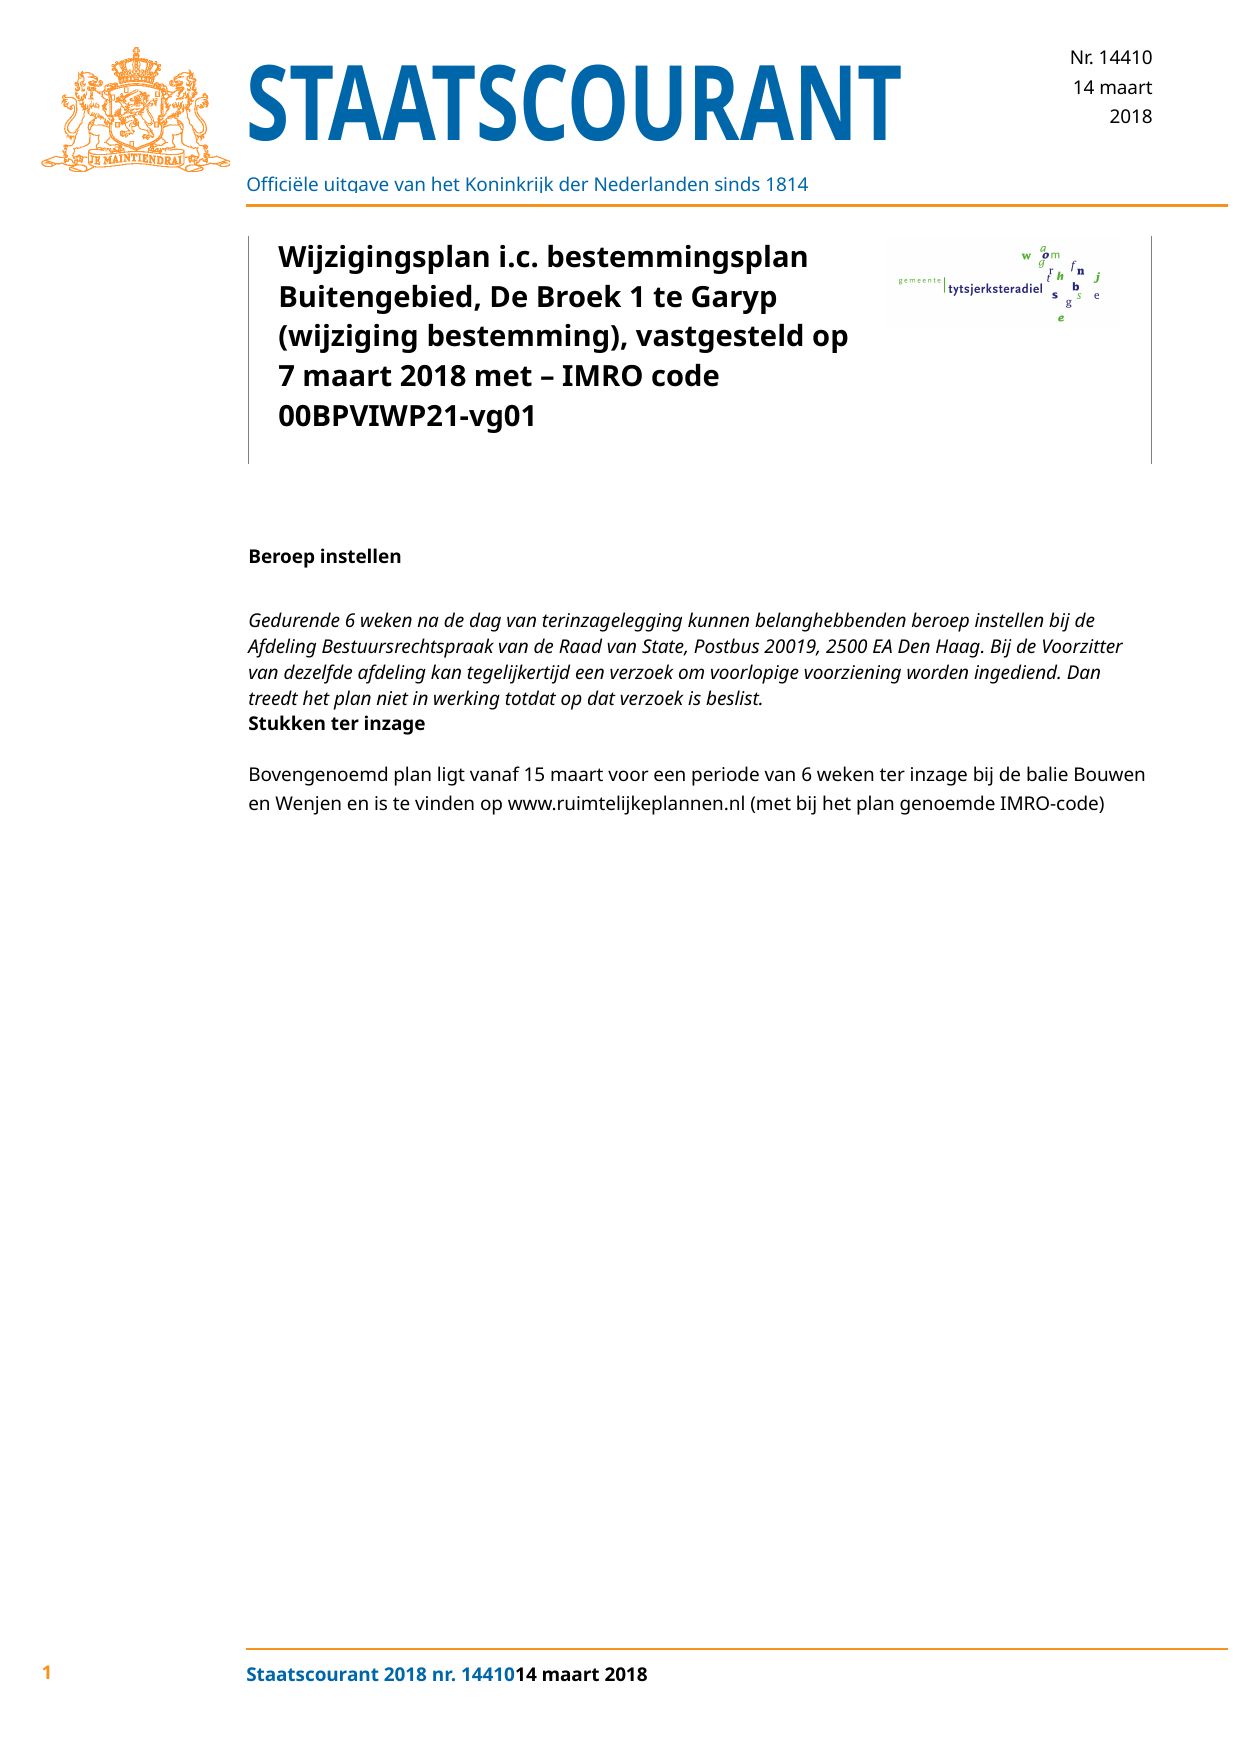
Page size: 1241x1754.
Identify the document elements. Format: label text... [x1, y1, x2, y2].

table_header Wijzigingsplan i.c. bestemmingsplan Buitengebied, De Broek 1 te Garyp (wijziging bestemming), vastgesteld op 7 maart 2018 met – IMRO code 00BPVIWP21-vg01 [249, 236, 850, 464]
table_header [850, 236, 1151, 464]
text Bovengenoemd plan ligt vanaf 15 maart voor een periode van 6 weken ter inzage bij de balie Bouwen en Wenjen en is te vinden op www.ruimtelijkeplannen.nl (met bij het plan genoemde IMRO-code) [248, 761, 1152, 816]
text Gedurende 6 weken na de dag van terinzagelegging kunnen belanghebbenden beroep instellen bij de Afdeling Bestuursrechtspraak van de Raad van State, Postbus 20019, 2500 EA Den Haag. Bij de Voorzitter van dezelfde afdeling kan tegelijkertijd een verzoek om voorlopige voorziening worden ingediend. Dan treedt het plan niet in werking totdat op dat verzoek is beslist. [248, 608, 1152, 711]
picture [41, 47, 231, 172]
text Stukken ter inzage [248, 711, 1152, 736]
picture [882, 236, 1119, 329]
text Beroep instellen [248, 544, 1152, 569]
